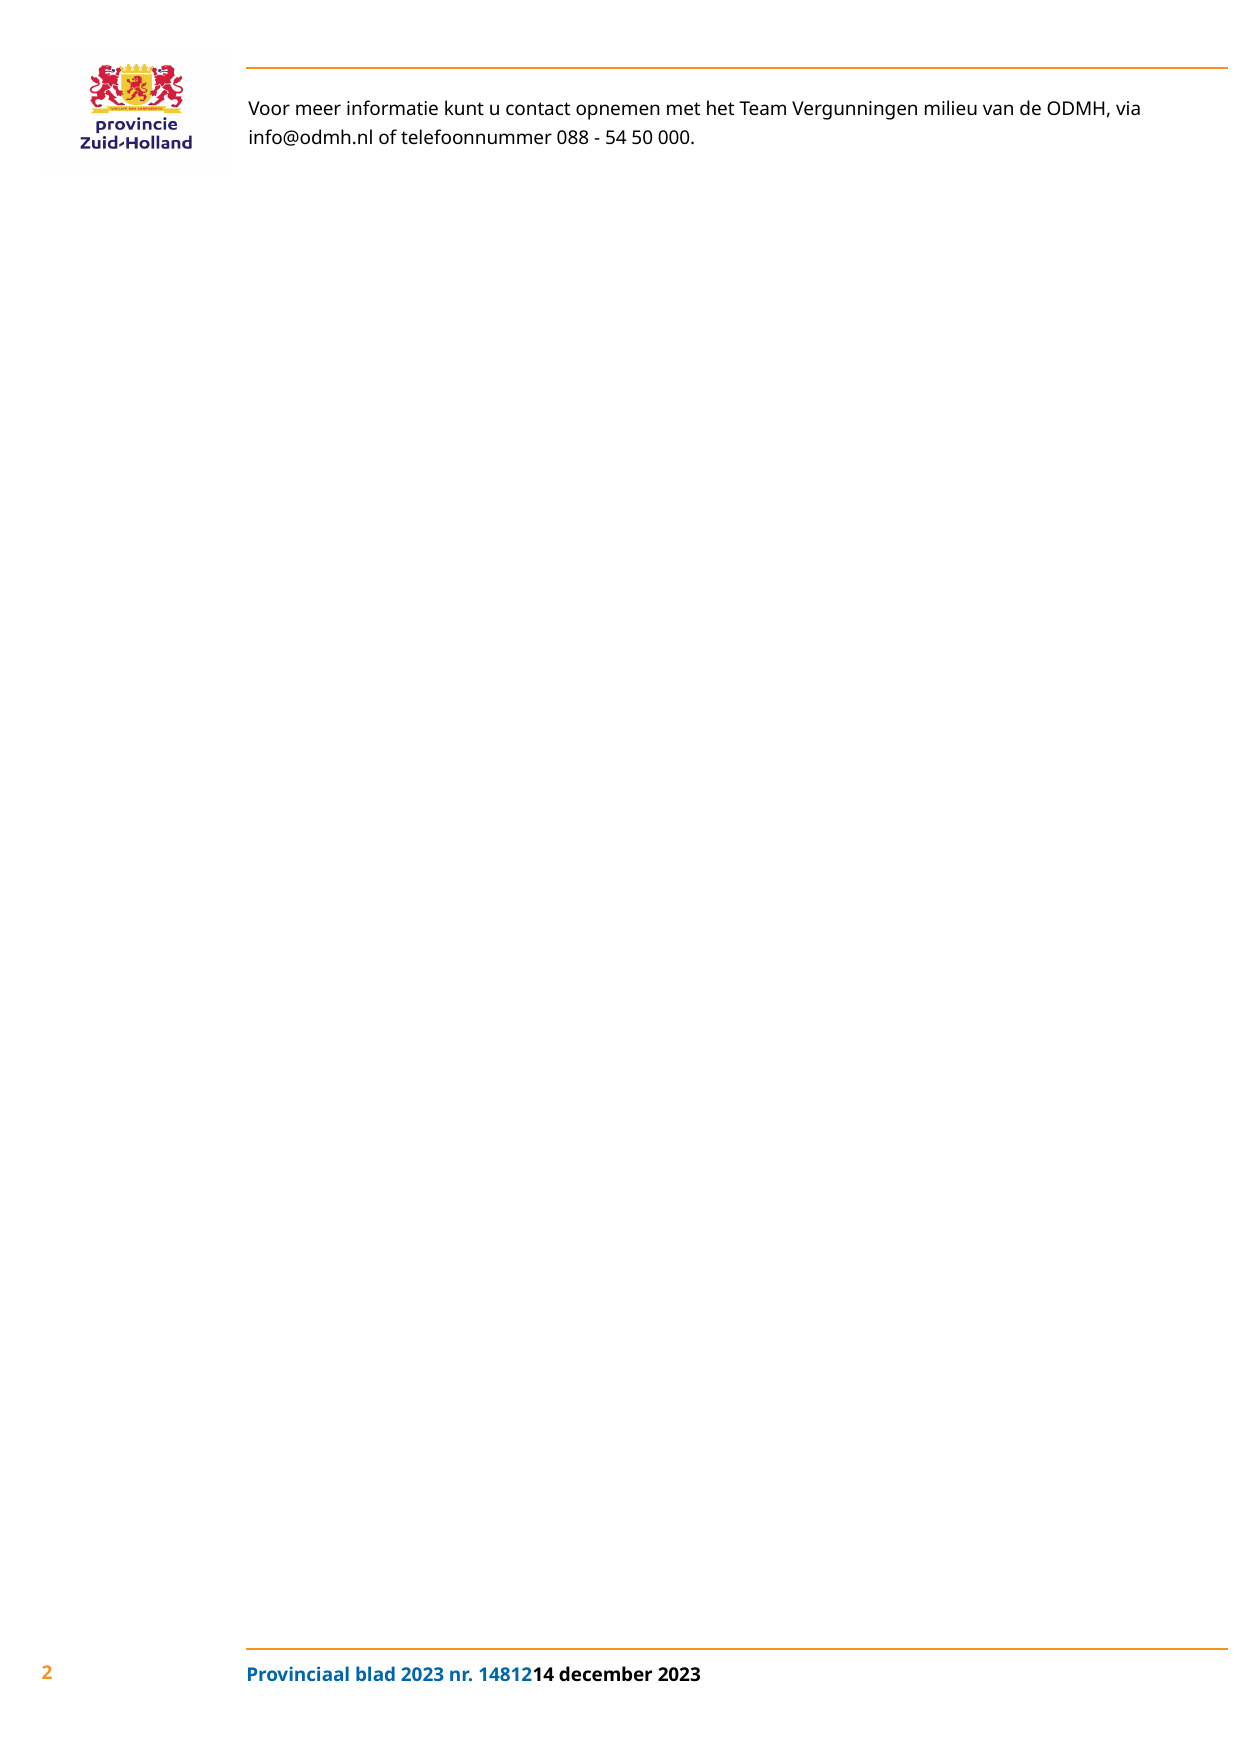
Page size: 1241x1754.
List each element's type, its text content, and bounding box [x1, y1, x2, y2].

text Voor meer informatie kunt u contact opnemen met het Team Vergunningen milieu van de ODMH, via info@odmh.nl of telefoonnummer 088 - 54 50 000. [248, 95, 1152, 150]
picture [41, 47, 231, 172]
